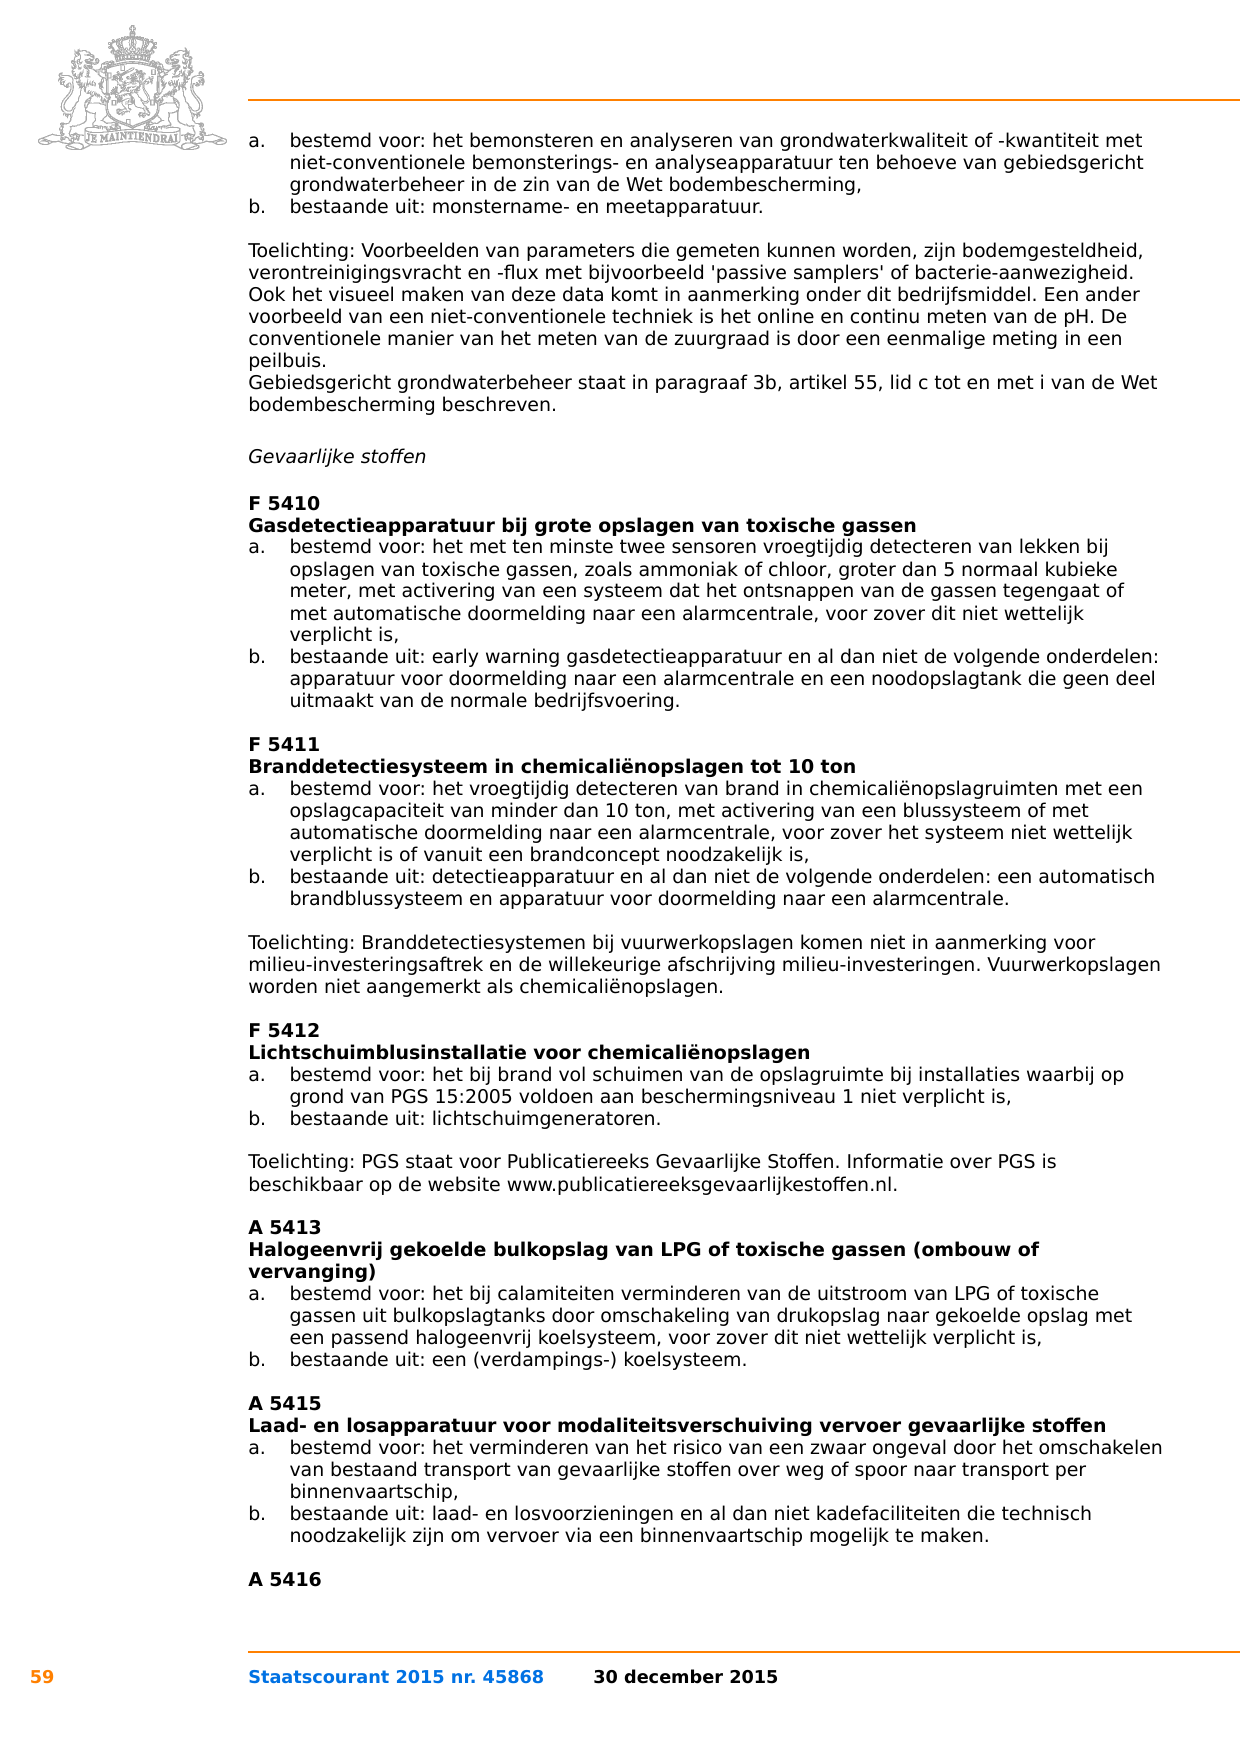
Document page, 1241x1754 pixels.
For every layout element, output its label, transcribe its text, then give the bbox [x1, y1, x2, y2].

text Gebiedsgericht grondwaterbeheer staat in paragraaf 3b, artikel 55, lid c tot en met i van de Wet bodembescherming beschreven. [248, 372, 1163, 416]
text a. bestemd voor: het bij calamiteiten verminderen van de uitstroom van LPG of toxische gassen uit bulkopslagtanks door omschakeling van drukopslag naar gekoelde opslag met een passend halogeenvrij koelsysteem, voor zover dit niet wettelijk verplicht is, [248, 1283, 1163, 1349]
text F 5412 [248, 1020, 1163, 1042]
picture [38, 25, 227, 150]
text b. bestaande uit: detectieapparatuur en al dan niet de volgende onderdelen: een automatisch brandblussysteem en apparatuur voor doormelding naar een alarmcentrale. [248, 866, 1163, 910]
text A 5413 [248, 1217, 1163, 1239]
text F 5411 [248, 734, 1163, 756]
text a. bestemd voor: het verminderen van het risico van een zwaar ongeval door het omschakelen van bestaand transport van gevaarlijke stoffen over weg of spoor naar transport per binnenvaartschip, [248, 1437, 1163, 1503]
text b. bestaande uit: early warning gasdetectieapparatuur en al dan niet de volgende onderdelen: apparatuur voor doormelding naar een alarmcentrale en een noodopslagtank die geen deel uitmaakt van de normale bedrijfsvoering. [248, 646, 1163, 712]
text Gasdetectieapparatuur bij grote opslagen van toxische gassen [248, 514, 1163, 536]
text Halogeenvrij gekoelde bulkopslag van LPG of toxische gassen (ombouw of vervanging) [248, 1239, 1163, 1283]
text b. bestaande uit: monstername- en meetapparatuur. [248, 196, 1163, 218]
text Toelichting: PGS staat voor Publicatiereeks Gevaarlijke Stoffen. Informatie over PGS is beschikbaar op de website www.publicatiereeksgevaarlijkestoffen.nl. [248, 1151, 1163, 1195]
text a. bestemd voor: het vroegtijdig detecteren van brand in chemicaliënopslagruimten met een opslagcapaciteit van minder dan 10 ton, met activering van een blussysteem of met automatische doormelding naar een alarmcentrale, voor zover het systeem niet wettelijk verplicht is of vanuit een brandconcept noodzakelijk is, [248, 778, 1163, 866]
text F 5410 [248, 492, 1163, 514]
text b. bestaande uit: een (verdampings-) koelsysteem. [248, 1349, 1163, 1371]
text a. bestemd voor: het bemonsteren en analyseren van grondwaterkwaliteit of -kwantiteit met niet-conventionele bemonsterings- en analyseapparatuur ten behoeve van gebiedsgericht grondwaterbeheer in de zin van de Wet bodembescherming, [248, 130, 1163, 196]
text a. bestemd voor: het met ten minste twee sensoren vroegtijdig detecteren van lekken bij opslagen van toxische gassen, zoals ammoniak of chloor, groter dan 5 normaal kubieke meter, met activering van een systeem dat het ontsnappen van de gassen tegengaat of met automatische doormelding naar een alarmcentrale, voor zover dit niet wettelijk verplicht is, [248, 536, 1163, 646]
text Lichtschuimblusinstallatie voor chemicaliënopslagen [248, 1042, 1163, 1064]
subtitle Gevaarlijke stoffen [248, 446, 1163, 467]
text Toelichting: Branddetectiesystemen bij vuurwerkopslagen komen niet in aanmerking voor milieu-investeringsaftrek en de willekeurige afschrijving milieu-investeringen. Vuurwerkopslagen worden niet aangemerkt als chemicaliënopslagen. [248, 932, 1163, 998]
text A 5416 [248, 1569, 1163, 1591]
text Toelichting: Voorbeelden van parameters die gemeten kunnen worden, zijn bodemgesteldheid, verontreinigingsvracht en -flux met bijvoorbeeld 'passive samplers' of bacterie-aanwezigheid. Ook het visueel maken van deze data komt in aanmerking onder dit bedrijfsmiddel. Een ander voorbeeld van een niet-conventionele techniek is het online en continu meten van de pH. De conventionele manier van het meten van de zuurgraad is door een eenmalige meting in een peilbuis. [248, 240, 1163, 372]
text Laad- en losapparatuur voor modaliteitsverschuiving vervoer gevaarlijke stoffen [248, 1415, 1163, 1437]
text b. bestaande uit: laad- en losvoorzieningen en al dan niet kadefaciliteiten die technisch noodzakelijk zijn om vervoer via een binnenvaartschip mogelijk te maken. [248, 1503, 1163, 1547]
text Branddetectiesysteem in chemicaliënopslagen tot 10 ton [248, 756, 1163, 778]
text A 5415 [248, 1393, 1163, 1415]
text a. bestemd voor: het bij brand vol schuimen van de opslagruimte bij installaties waarbij op grond van PGS 15:2005 voldoen aan beschermingsniveau 1 niet verplicht is, [248, 1064, 1163, 1108]
text b. bestaande uit: lichtschuimgeneratoren. [248, 1108, 1163, 1129]
